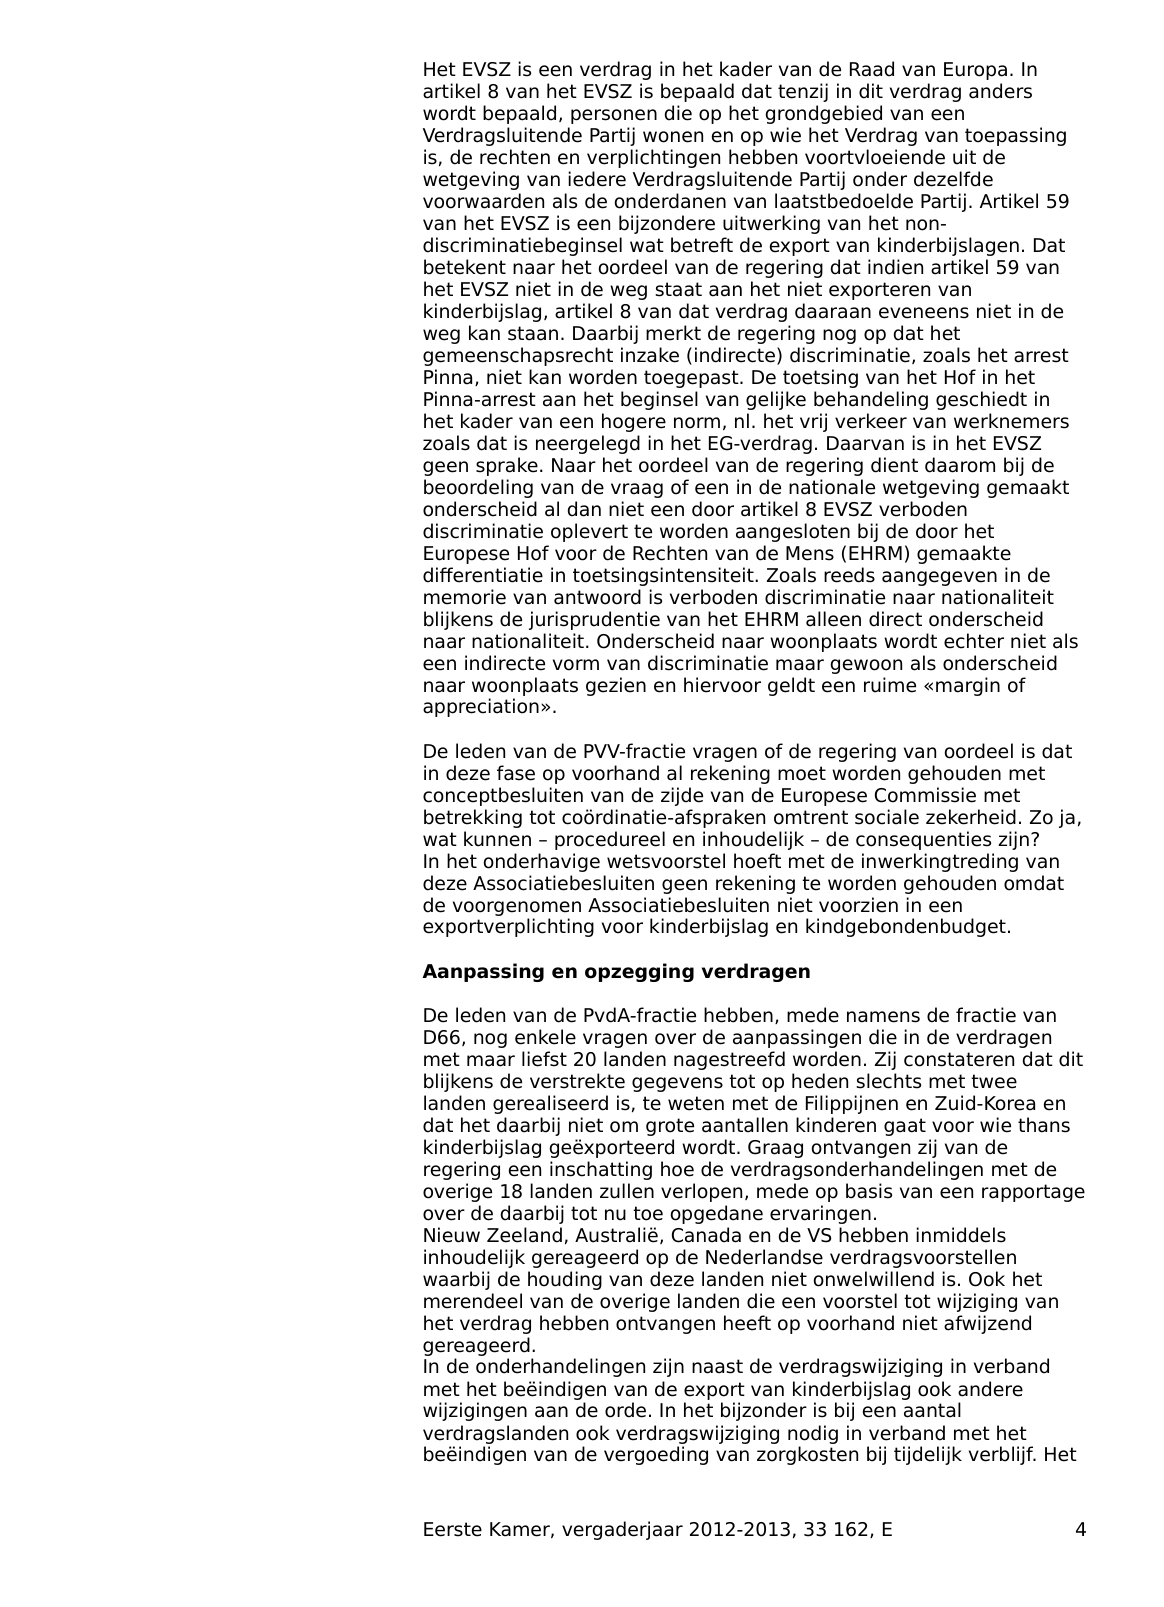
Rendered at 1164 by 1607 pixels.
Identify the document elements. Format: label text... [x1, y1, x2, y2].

text De leden van de PVV-fractie vragen of de regering van oordeel is dat in deze fase op voorhand al rekening moet worden gehouden met conceptbesluiten van de zijde van de Europese Commissie met betrekking tot coördinatie-afspraken omtrent sociale zekerheid. Zo ja, wat kunnen – procedureel en inhoudelijk – de consequenties zijn? [422, 741, 1087, 851]
text De leden van de PvdA-fractie hebben, mede namens de fractie van D66, nog enkele vragen over de aanpassingen die in de verdragen met maar liefst 20 landen nagestreefd worden. Zij constateren dat dit blijkens de verstrekte gegevens tot op heden slechts met twee landen gerealiseerd is, te weten met de Filippijnen en Zuid-Korea en dat het daarbij niet om grote aantallen kinderen gaat voor wie thans kinderbijslag geëxporteerd wordt. Graag ontvangen zij van de regering een inschatting hoe de verdragsonderhandelingen met de overige 18 landen zullen verlopen, mede op basis van een rapportage over de daarbij tot nu toe opgedane ervaringen. [422, 1005, 1087, 1224]
text Het EVSZ is een verdrag in het kader van de Raad van Europa. In artikel 8 van het EVSZ is bepaald dat tenzij in dit verdrag anders wordt bepaald, personen die op het grondgebied van een Verdragsluitende Partij wonen en op wie het Verdrag van toepassing is, de rechten en verplichtingen hebben voortvloeiende uit de wetgeving van iedere Verdragsluitende Partij onder dezelfde voorwaarden als de onderdanen van laatstbedoelde Partij. Artikel 59 van het EVSZ is een bijzondere uitwerking van het non-discriminatiebeginsel wat betreft de export van kinderbijslagen. Dat betekent naar het oordeel van de regering dat indien artikel 59 van het EVSZ niet in de weg staat aan het niet exporteren van kinderbijslag, artikel 8 van dat verdrag daaraan eveneens niet in de weg kan staan. Daarbij merkt de regering nog op dat het gemeenschapsrecht inzake (indirecte) discriminatie, zoals het arrest Pinna, niet kan worden toegepast. De toetsing van het Hof in het Pinna-arrest aan het beginsel van gelijke behandeling geschiedt in het kader van een hogere norm, nl. het vrij verkeer van werknemers zoals dat is neergelegd in het EG-verdrag. Daarvan is in het EVSZ geen sprake. Naar het oordeel van de regering dient daarom bij de beoordeling van de vraag of een in de nationale wetgeving gemaakt onderscheid al dan niet een door artikel 8 EVSZ verboden discriminatie oplevert te worden aangesloten bij de door het Europese Hof voor de Rechten van de Mens (EHRM) gemaakte differentiatie in toetsingsintensiteit. Zoals reeds aangegeven in de memorie van antwoord is verboden discriminatie naar nationaliteit blijkens de jurisprudentie van het EHRM alleen direct onderscheid naar nationaliteit. Onderscheid naar woonplaats wordt echter niet als een indirecte vorm van discriminatie maar gewoon als onderscheid naar woonplaats gezien en hiervoor geldt een ruime «margin of appreciation». [422, 59, 1087, 718]
text Nieuw Zeeland, Australië, Canada en de VS hebben inmiddels inhoudelijk gereageerd op de Nederlandse verdragsvoorstellen waarbij de houding van deze landen niet onwelwillend is. Ook het merendeel van de overige landen die een voorstel tot wijziging van het verdrag hebben ontvangen heeft op voorhand niet afwijzend gereageerd. [422, 1224, 1087, 1356]
text In het onderhavige wetsvoorstel hoeft met de inwerkingtreding van deze Associatiebesluiten geen rekening te worden gehouden omdat de voorgenomen Associatiebesluiten niet voorzien in een exportverplichting voor kinderbijslag en kindgebondenbudget. [422, 851, 1087, 938]
text In de onderhandelingen zijn naast de verdragswijziging in verband met het beëindigen van de export van kinderbijslag ook andere wijzigingen aan de orde. In het bijzonder is bij een aantal verdragslanden ook verdragswijziging nodig in verband met het beëindigen van de vergoeding van zorgkosten bij tijdelijk verblijf. Het [422, 1356, 1087, 1466]
subtitle Aanpassing en opzegging verdragen [422, 961, 1087, 983]
